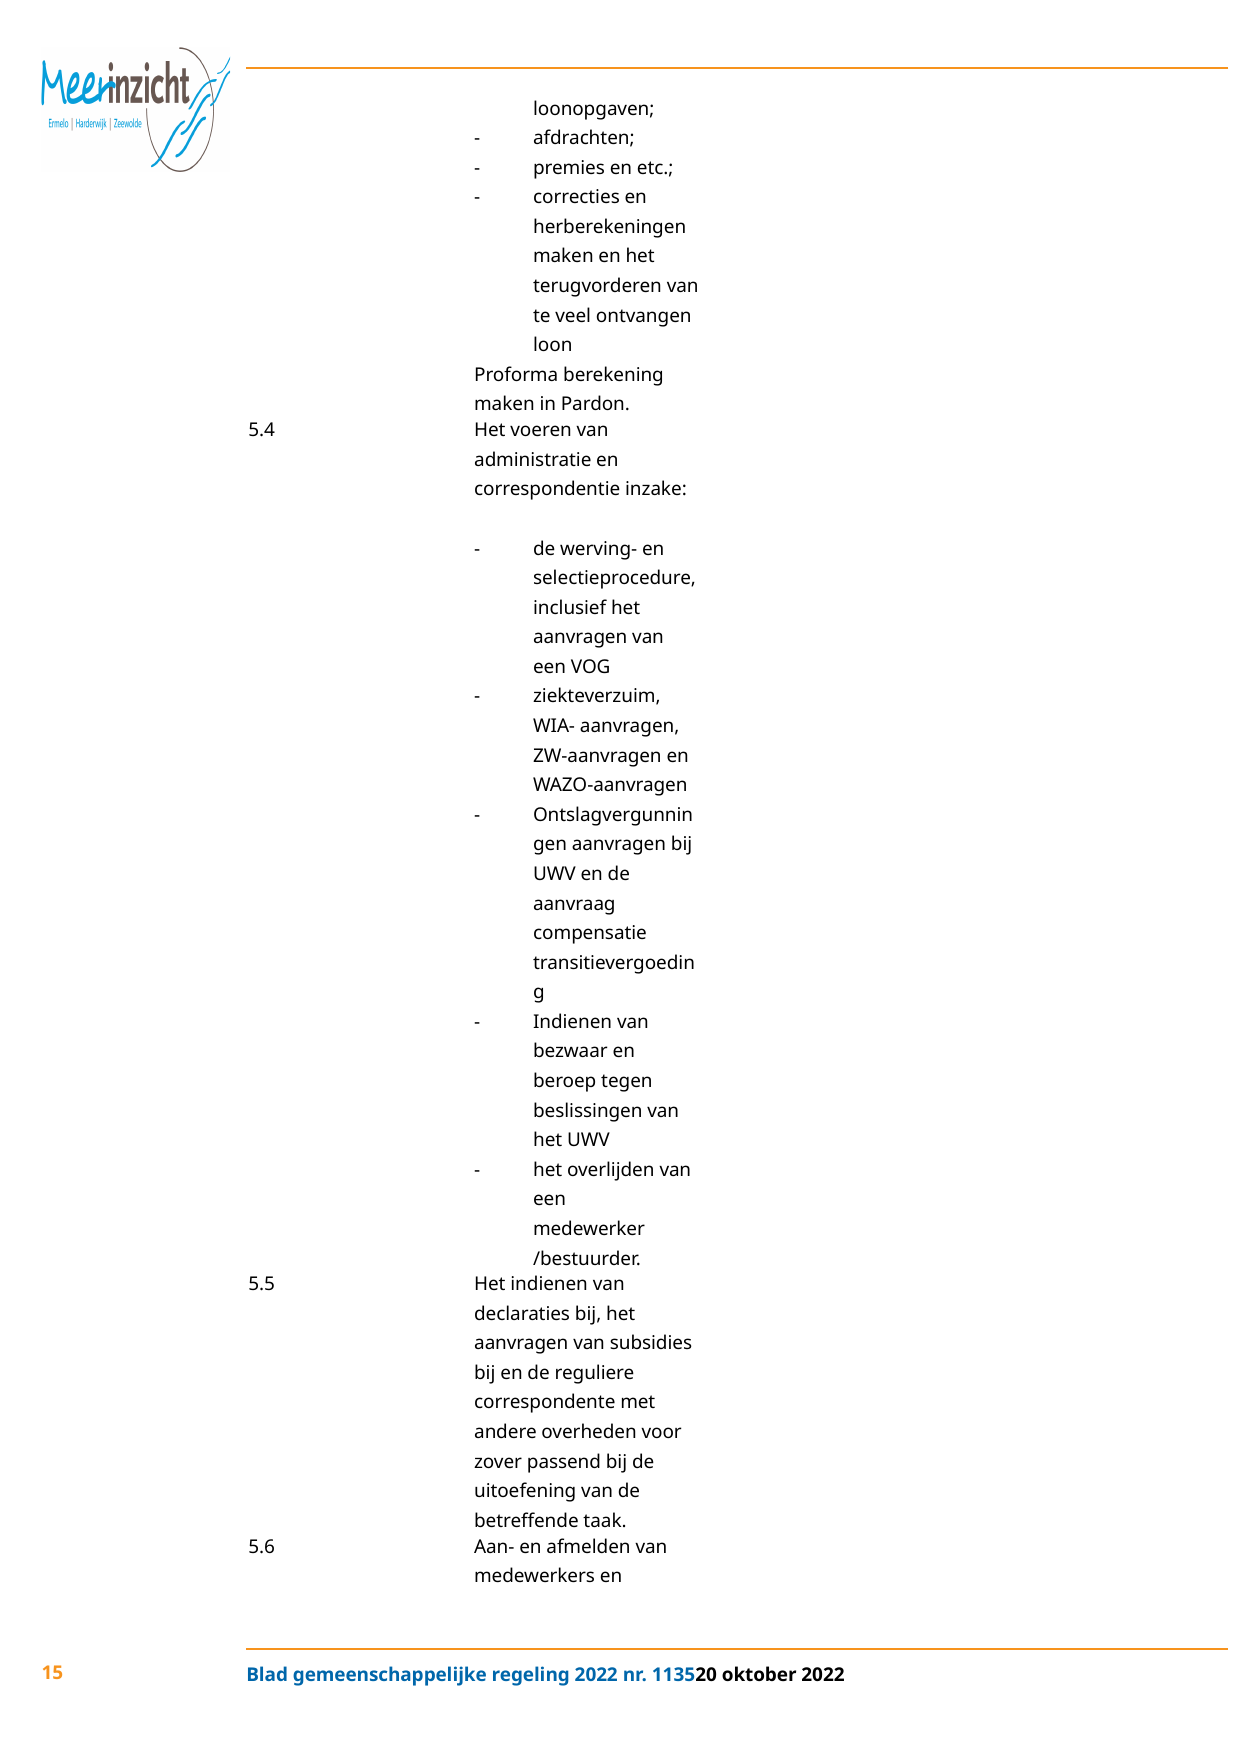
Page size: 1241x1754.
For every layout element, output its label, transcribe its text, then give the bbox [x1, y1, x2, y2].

table_cell Het indienen van declaraties bij, het aanvragen van subsidies bij en de reguliere correspondente met andere overheden voor zover passend bij de uitoefening van de betreffende taak. [474, 1270, 700, 1533]
table_cell [700, 95, 1152, 416]
table_cell [700, 416, 1152, 1270]
table_cell [700, 1533, 1152, 1588]
picture [41, 47, 231, 172]
table_cell Aan- en afmelden van medewerkers en [474, 1533, 700, 1588]
table_cell 5.5 [248, 1270, 474, 1533]
table_cell Het voeren van administratie en correspondentie inzake: de werving- en selectieprocedure, inclusief het aanvragen van een VOG ziekteverzuim, WIA- aanvragen, ZW-aanvragen en WAZO-aanvragen Ontslagvergunningen aanvragen bij UWV en de aanvraag compensatie transitievergoeding Indienen van bezwaar en beroep tegen beslissingen van het UWV het overlijden van een medewerker /bestuurder. [474, 416, 700, 1270]
table_cell [700, 1270, 1152, 1533]
table_cell 5.4 [248, 416, 474, 1270]
table_cell loonopgaven; afdrachten; premies en etc.; correcties en herberekeningen maken en het terugvorderen van te veel ontvangen loon Proforma berekening maken in Pardon. [474, 95, 700, 416]
table_cell 5.6 [248, 1533, 474, 1588]
table_cell [248, 95, 474, 416]
